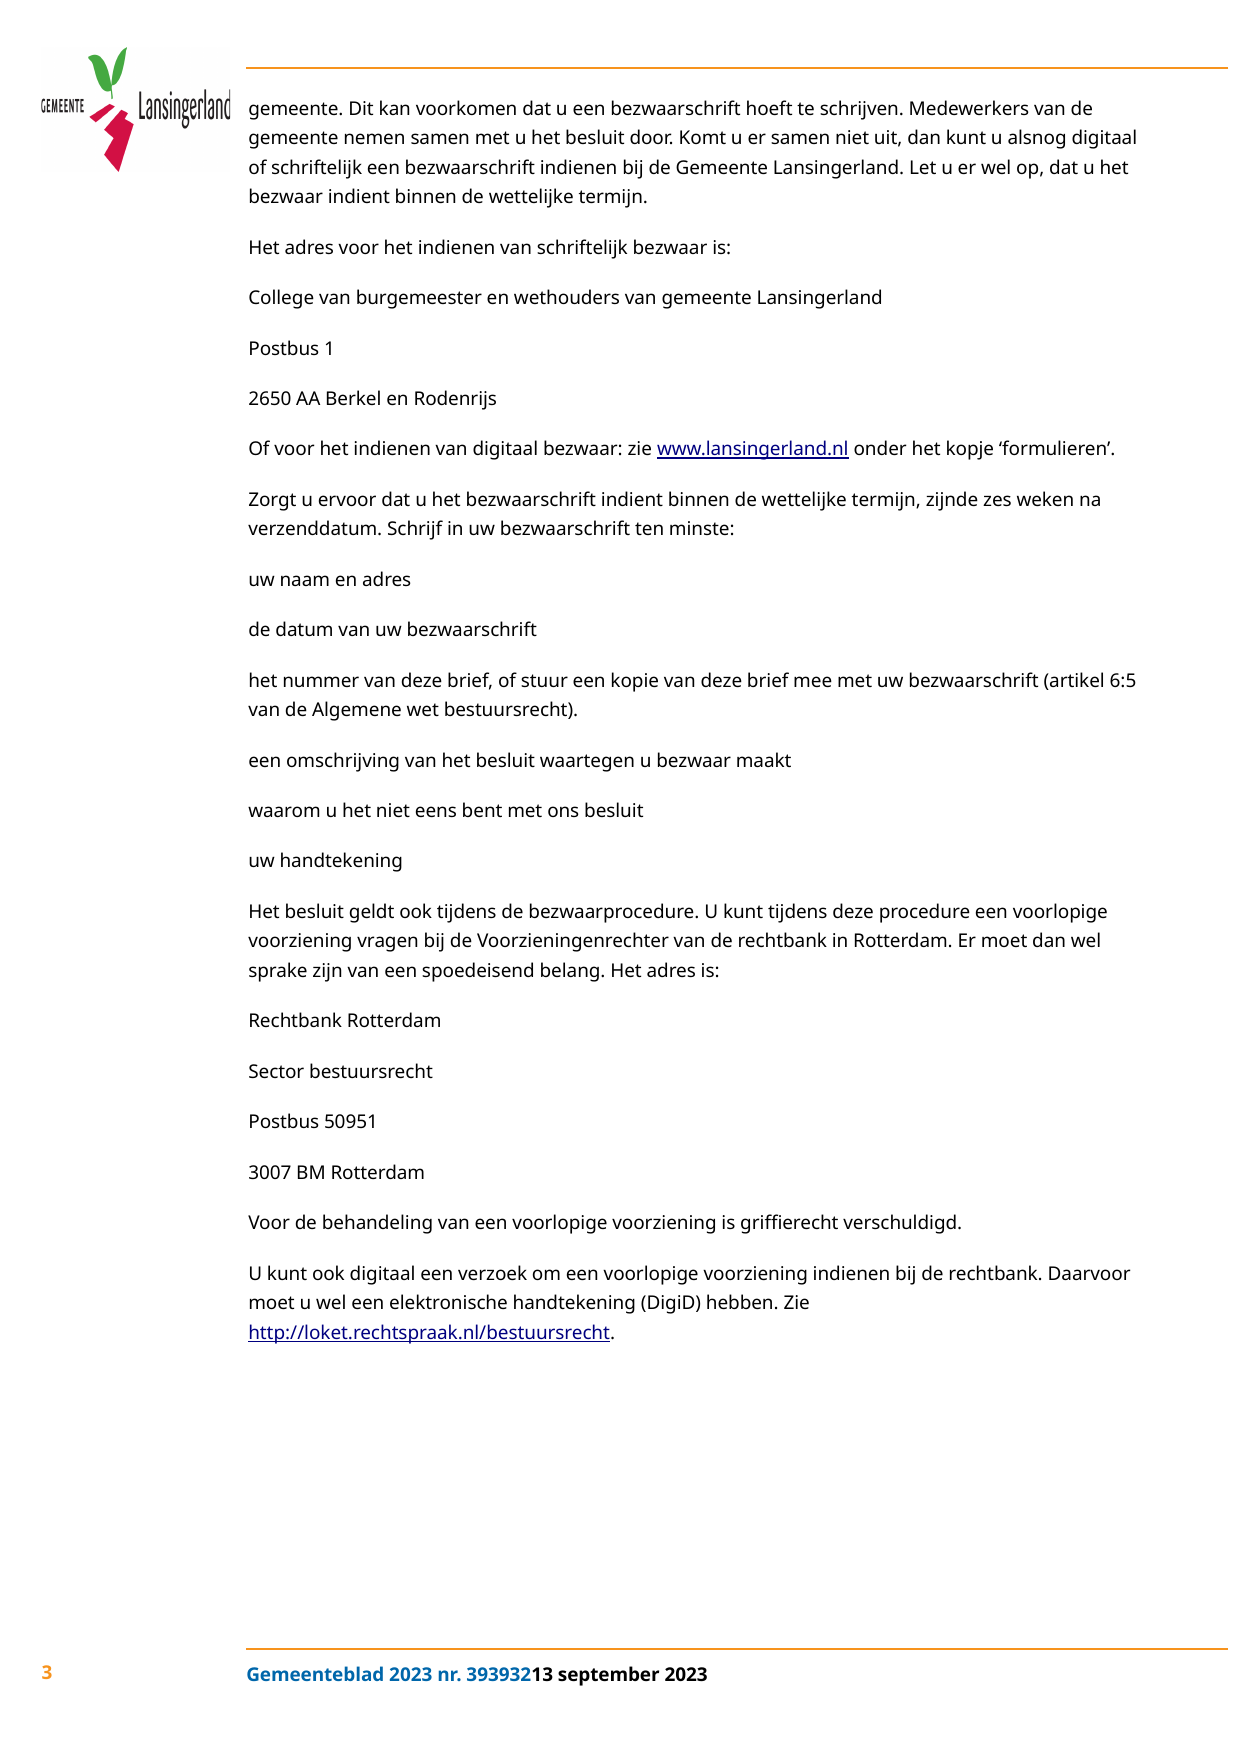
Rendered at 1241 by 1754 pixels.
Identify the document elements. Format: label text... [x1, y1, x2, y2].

text Postbus 50951 [248, 1108, 1152, 1134]
text gemeente. Dit kan voorkomen dat u een bezwaarschrift hoeft te schrijven. Medewerkers van de gemeente nemen samen met u het besluit door. Komt u er samen niet uit, dan kunt u alsnog digitaal of schriftelijk een bezwaarschrift indienen bij de Gemeente Lansingerland. Let u er wel op, dat u het bezwaar indient binnen de wettelijke termijn. [248, 95, 1152, 209]
text Voor de behandeling van een voorlopige voorziening is griffierecht verschuldigd. [248, 1209, 1152, 1235]
text het nummer van deze brief, of stuur een kopie van deze brief mee met uw bezwaarschrift (artikel 6:5 van de Algemene wet bestuursrecht). [248, 667, 1152, 722]
text College van burgemeester en wethouders van gemeente Lansingerland [248, 284, 1152, 310]
picture [41, 47, 231, 172]
text uw naam en adres [248, 566, 1152, 592]
text waarom u het niet eens bent met ons besluit [248, 797, 1152, 823]
text 2650 AA Berkel en Rodenrijs [248, 385, 1152, 411]
text een omschrijving van het besluit waartegen u bezwaar maakt [248, 747, 1152, 773]
text uw handtekening [248, 848, 1152, 873]
text Postbus 1 [248, 335, 1152, 361]
text Het besluit geldt ook tijdens de bezwaarprocedure. U kunt tijdens deze procedure een voorlopige voorziening vragen bij de Voorzieningenrechter van de rechtbank in Rotterdam. Er moet dan wel sprake zijn van een spoedeisend belang. Het adres is: [248, 898, 1152, 983]
text Het adres voor het indienen van schriftelijk bezwaar is: [248, 234, 1152, 260]
text de datum van uw bezwaarschrift [248, 616, 1152, 642]
text 3007 BM Rotterdam [248, 1159, 1152, 1185]
text Rechtbank Rotterdam [248, 1008, 1152, 1033]
text Zorgt u ervoor dat u het bezwaarschrift indient binnen de wettelijke termijn, zijnde zes weken na verzenddatum. Schrijf in uw bezwaarschrift ten minste: [248, 486, 1152, 541]
text Sector bestuursrecht [248, 1058, 1152, 1084]
text Of voor het indienen van digitaal bezwaar: zie www.lansingerland.nl onder het kopje ‘formulieren’. [248, 436, 1152, 461]
text U kunt ook digitaal een verzoek om een voorlopige voorziening indienen bij de rechtbank. Daarvoor moet u wel een elektronische handtekening (DigiD) hebben. Zie http://loket.rechtspraak.nl/bestuursrecht. [248, 1260, 1152, 1345]
